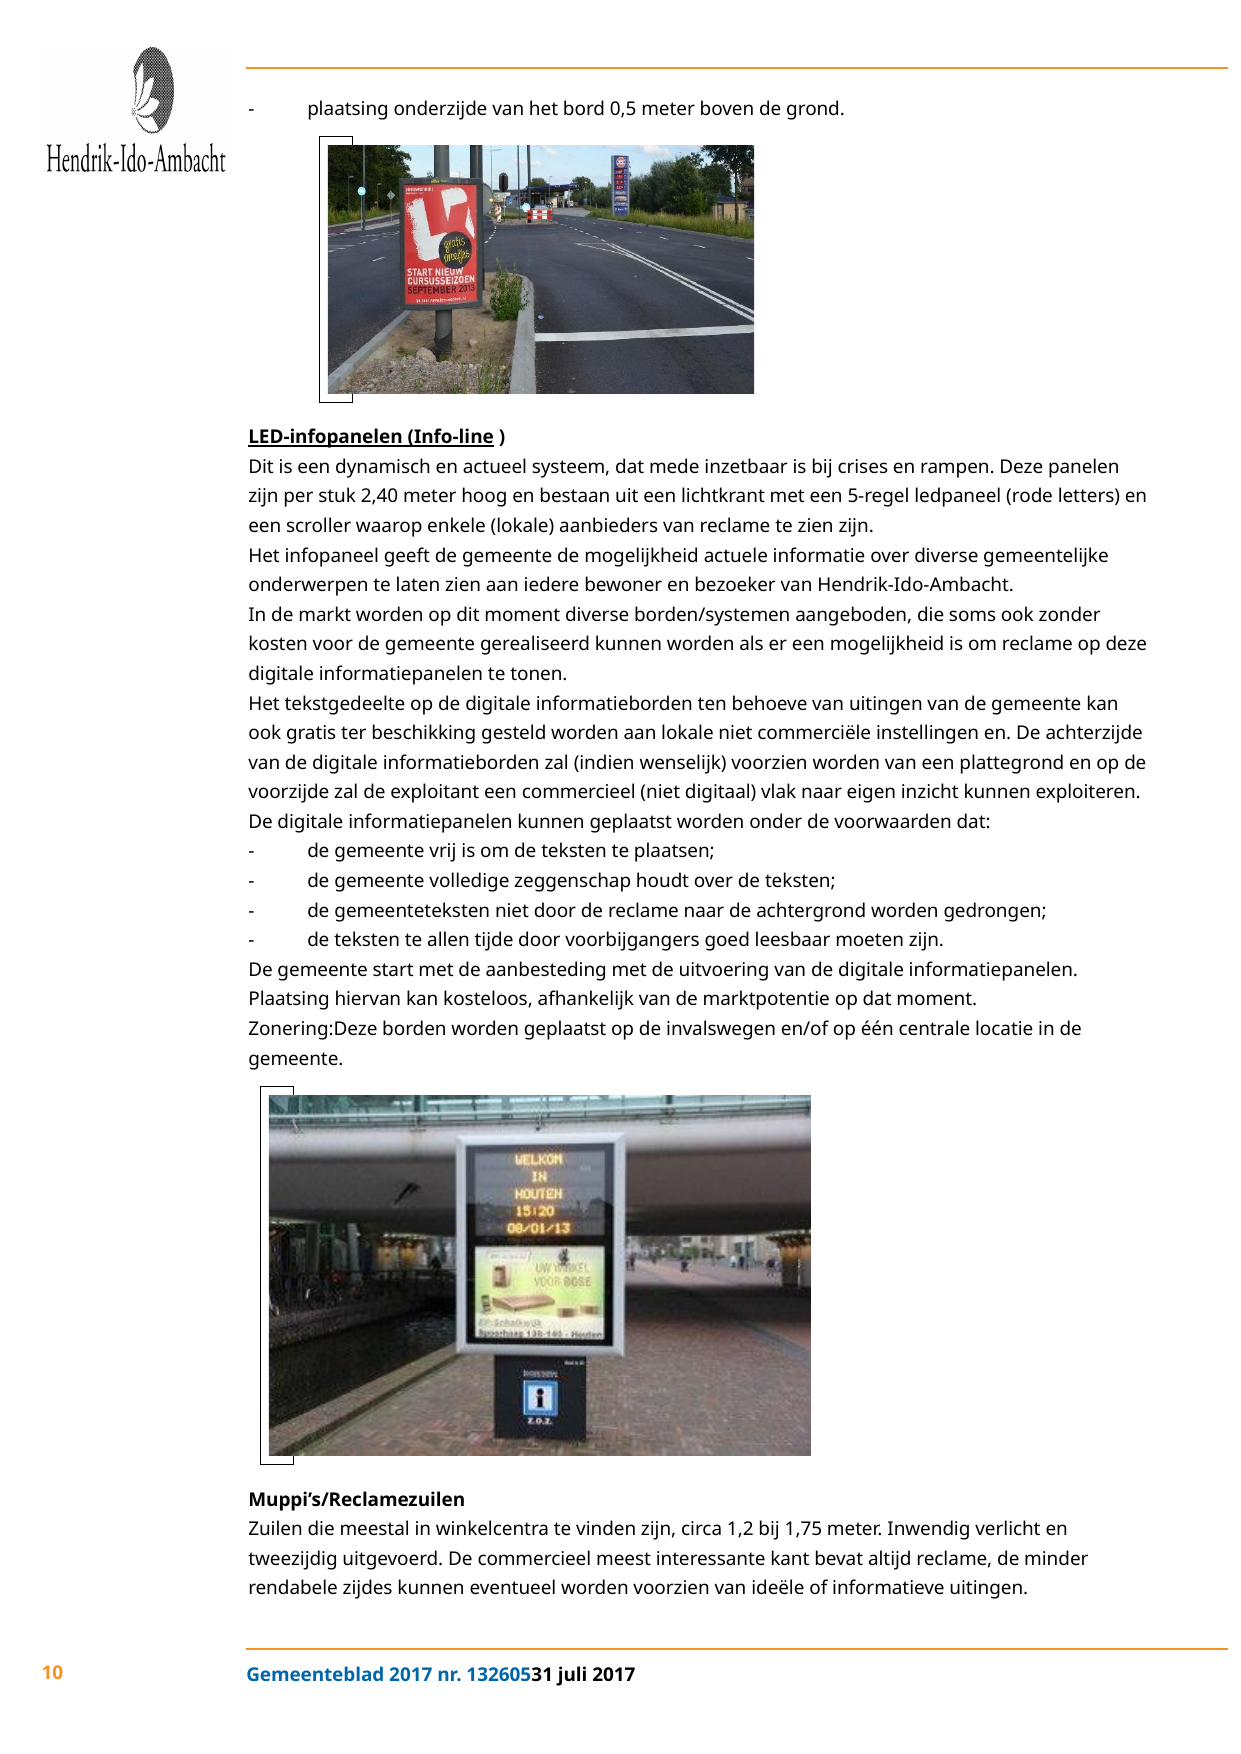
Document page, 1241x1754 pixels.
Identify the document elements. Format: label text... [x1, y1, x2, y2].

text LED-infopanelen (Info-line ) [248, 423, 1152, 449]
picture [268, 1095, 811, 1456]
text Dit is een dynamisch en actueel systeem, dat mede inzetbaar is bij crises en rampen. Deze panelen zijn per stuk 2,40 meter hoog en bestaan uit een lichtkrant met een 5-regel ledpaneel (rode letters) en een scroller waarop enkele (lokale) aanbieders van reclame te zien zijn. [248, 453, 1152, 538]
list de gemeente vrij is om de teksten te plaatsen; [248, 838, 1152, 863]
text Zonering:Deze borden worden geplaatst op de invalswegen en/of op één centrale locatie in de gemeente. [248, 1015, 1152, 1071]
text De gemeente start met de aanbesteding met de uitvoering van de digitale informatiepanelen. Plaatsing hiervan kan kosteloos, afhankelijk van de marktpotentie op dat moment. [248, 956, 1152, 1011]
picture [327, 145, 755, 394]
text In de markt worden op dit moment diverse borden/systemen aangeboden, die soms ook zonder kosten voor de gemeente gerealiseerd kunnen worden als er een mogelijkheid is om reclame op deze digitale informatiepanelen te tonen. [248, 601, 1152, 686]
list de gemeenteteksten niet door de reclame naar de achtergrond worden gedrongen; [248, 897, 1152, 923]
list plaatsing onderzijde van het bord 0,5 meter boven de grond. [248, 95, 1152, 121]
text Het tekstgedeelte op de digitale informatieborden ten behoeve van uitingen van de gemeente kan ook gratis ter beschikking gesteld worden aan lokale niet commerciële instellingen en. De achterzijde van de digitale informatieborden zal (indien wenselijk) voorzien worden van een plattegrond en op de voorzijde zal de exploitant een commercieel (niet digitaal) vlak naar eigen inzicht kunnen exploiteren. [248, 690, 1152, 804]
text Zuilen die meestal in winkelcentra te vinden zijn, circa 1,2 bij 1,75 meter. Inwendig verlicht en tweezijdig uitgevoerd. De commercieel meest interessante kant bevat altijd reclame, de minder rendabele zijdes kunnen eventueel worden voorzien van ideële of informatieve uitingen. [248, 1515, 1152, 1600]
list de gemeente volledige zeggenschap houdt over de teksten; [248, 867, 1152, 893]
text De digitale informatiepanelen kunnen geplaatst worden onder de voorwaarden dat: [248, 808, 1152, 834]
text Het infopaneel geeft de gemeente de mogelijkheid actuele informatie over diverse gemeentelijke onderwerpen te laten zien aan iedere bewoner en bezoeker van Hendrik-Ido-Ambacht. [248, 542, 1152, 597]
text Muppi’s/Reclamezuilen [248, 1486, 1152, 1511]
picture [41, 47, 231, 172]
list de teksten te allen tijde door voorbijgangers goed leesbaar moeten zijn. [248, 926, 1152, 952]
